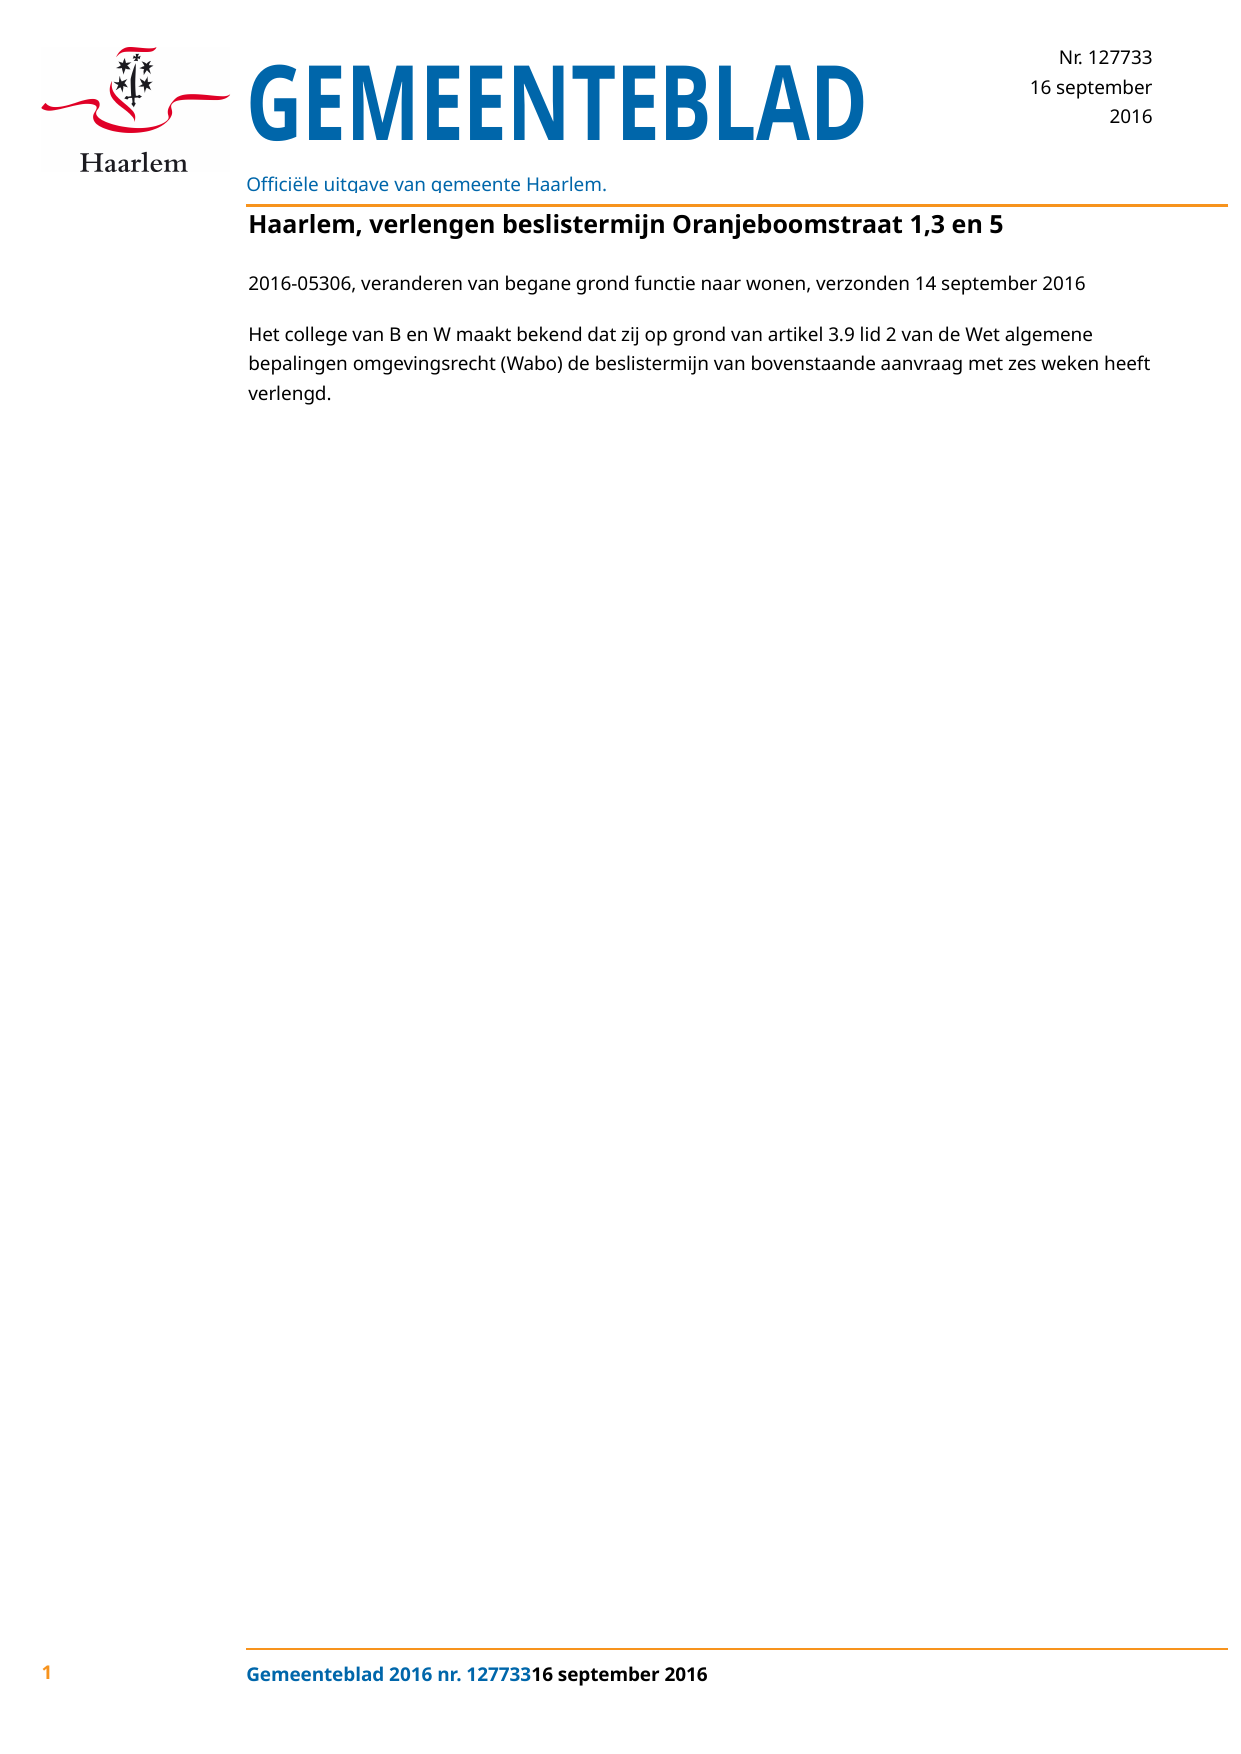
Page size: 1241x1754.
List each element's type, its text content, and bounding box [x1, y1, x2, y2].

text Het college van B en W maakt bekend dat zij op grond van artikel 3.9 lid 2 van de Wet algemene bepalingen omgevingsrecht (Wabo) de beslistermijn van bovenstaande aanvraag met zes weken heeft verlengd. [248, 321, 1152, 406]
text 2016-05306, veranderen van begane grond functie naar wonen, verzonden 14 september 2016 [248, 270, 1152, 296]
picture [41, 47, 231, 172]
text Haarlem, verlengen beslistermijn Oranjeboomstraat 1,3 en 5 [248, 207, 1152, 241]
